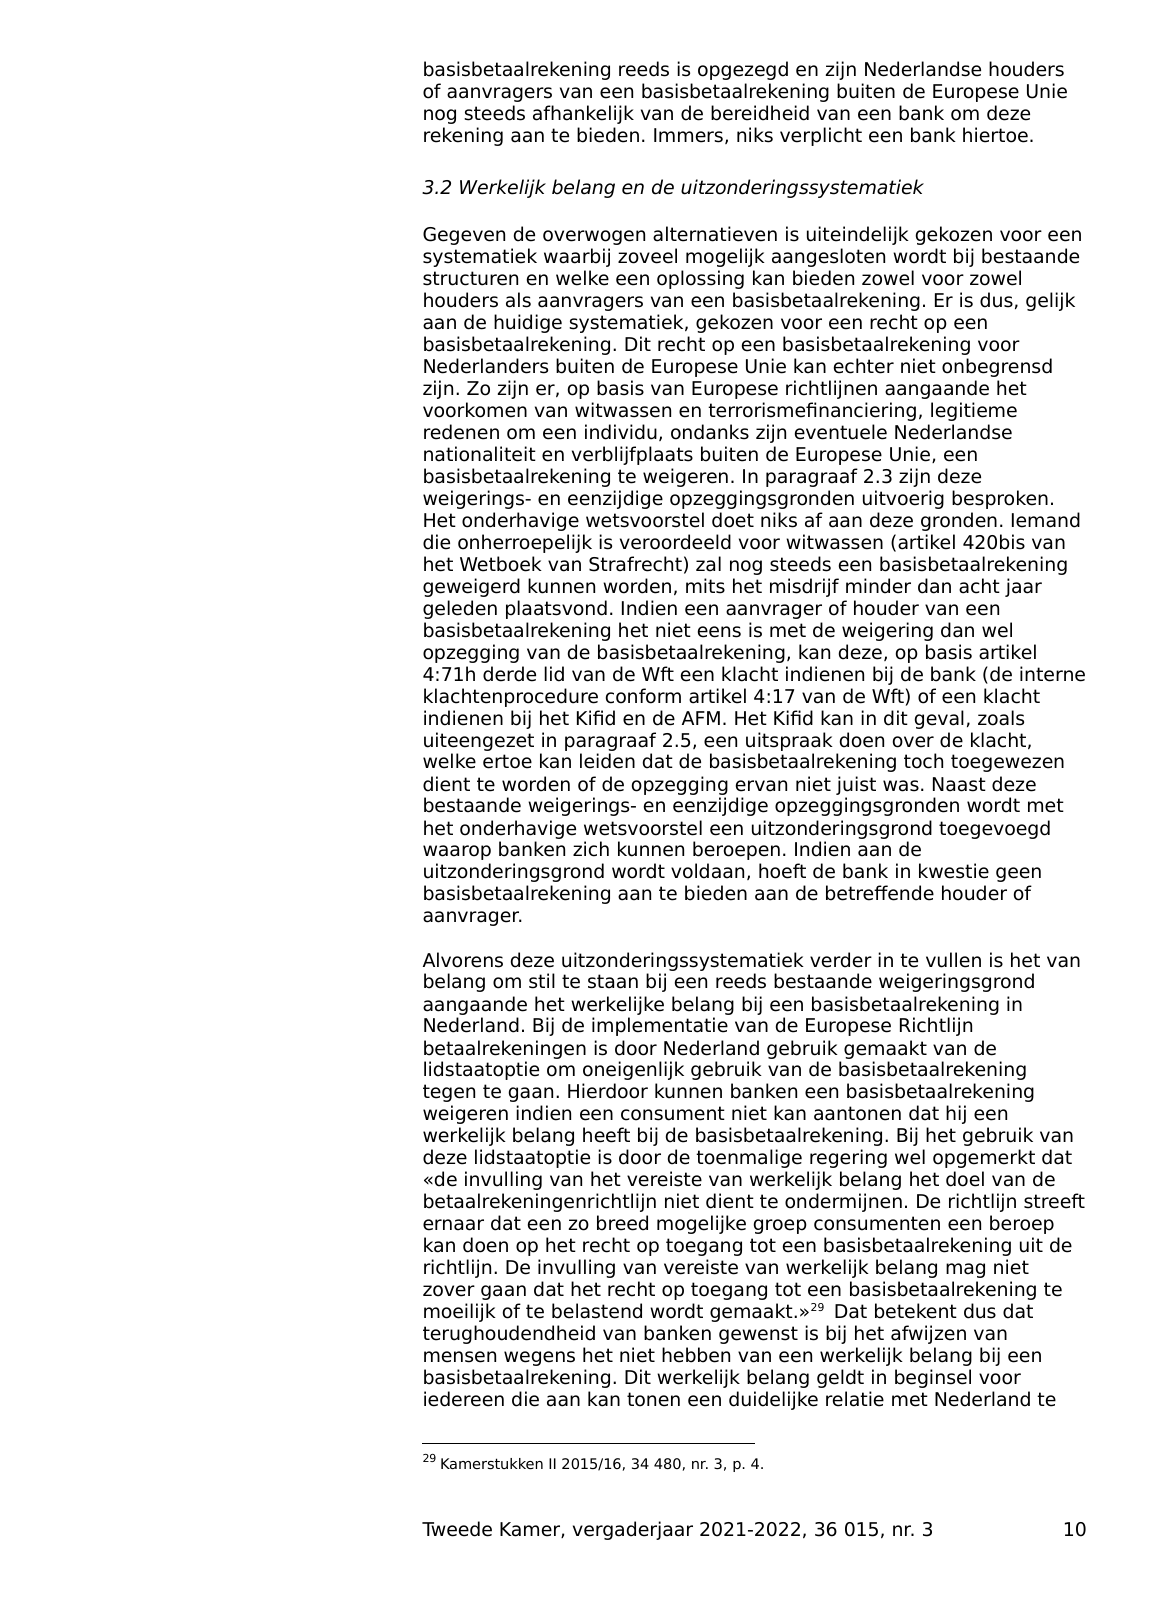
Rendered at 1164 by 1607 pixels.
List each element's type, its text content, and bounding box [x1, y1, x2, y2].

text Kamerstukken II 2015/16, 34 480, nr. 3, p. 4. [422, 1452, 1087, 1474]
text Gegeven de overwogen alternatieven is uiteindelijk gekozen voor een systematiek waarbij zoveel mogelijk aangesloten wordt bij bestaande structuren en welke een oplossing kan bieden zowel voor zowel houders als aanvragers van een basisbetaalrekening. Er is dus, gelijk aan de huidige systematiek, gekozen voor een recht op een basisbetaalrekening. Dit recht op een basisbetaalrekening voor Nederlanders buiten de Europese Unie kan echter niet onbegrensd zijn. Zo zijn er, op basis van Europese richtlijnen aangaande het voorkomen van witwassen en terrorismefinanciering, legitieme redenen om een individu, ondanks zijn eventuele Nederlandse nationaliteit en verblijfplaats buiten de Europese Unie, een basisbetaalrekening te weigeren. In paragraaf 2.3 zijn deze weigerings- en eenzijdige opzeggingsgronden uitvoerig besproken. Het onderhavige wetsvoorstel doet niks af aan deze gronden. Iemand die onherroepelijk is veroordeeld voor witwassen (artikel 420bis van het Wetboek van Strafrecht) zal nog steeds een basisbetaalrekening geweigerd kunnen worden, mits het misdrijf minder dan acht jaar geleden plaatsvond. Indien een aanvrager of houder van een basisbetaalrekening het niet eens is met de weigering dan wel opzegging van de basisbetaalrekening, kan deze, op basis artikel 4:71h derde lid van de Wft een klacht indienen bij de bank (de interne klachtenprocedure conform artikel 4:17 van de Wft) of een klacht indienen bij het Kifid en de AFM. Het Kifid kan in dit geval, zoals uiteengezet in paragraaf 2.5, een uitspraak doen over de klacht, welke ertoe kan leiden dat de basisbetaalrekening toch toegewezen dient te worden of de opzegging ervan niet juist was. Naast deze bestaande weigerings- en eenzijdige opzeggingsgronden wordt met het onderhavige wetsvoorstel een uitzonderingsgrond toegevoegd waarop banken zich kunnen beroepen. Indien aan de uitzonderingsgrond wordt voldaan, hoeft de bank in kwestie geen basisbetaalrekening aan te bieden aan de betreffende houder of aanvrager. [422, 224, 1087, 927]
subtitle 3.2 Werkelijk belang en de uitzonderingssystematiek [422, 177, 1087, 199]
text Alvorens deze uitzonderingssystematiek verder in te vullen is het van belang om stil te staan bij een reeds bestaande weigeringsgrond aangaande het werkelijke belang bij een basisbetaalrekening in Nederland. Bij de implementatie van de Europese Richtlijn betaalrekeningen is door Nederland gebruik gemaakt van de lidstaatoptie om oneigenlijk gebruik van de basisbetaalrekening tegen te gaan. Hierdoor kunnen banken een basisbetaalrekening weigeren indien een consument niet kan aantonen dat hij een werkelijk belang heeft bij de basisbetaalrekening. Bij het gebruik van deze lidstaatoptie is door de toenmalige regering wel opgemerkt dat «de invulling van het vereiste van werkelijk belang het doel van de betaalrekeningenrichtlijn niet dient te ondermijnen. De richtlijn streeft ernaar dat een zo breed mogelijke groep consumenten een beroep kan doen op het recht op toegang tot een basisbetaalrekening uit de richtlijn. De invulling van vereiste van werkelijk belang mag niet zover gaan dat het recht op toegang tot een basisbetaalrekening te moeilijk of te belastend wordt gemaakt.» Dat betekent dus dat terughoudendheid van banken gewenst is bij het afwijzen van mensen wegens het niet hebben van een werkelijk belang bij een basisbetaalrekening. Dit werkelijk belang geldt in beginsel voor iedereen die aan kan tonen een duidelijke relatie met Nederland te [422, 949, 1087, 1411]
text basisbetaalrekening reeds is opgezegd en zijn Nederlandse houders of aanvragers van een basisbetaalrekening buiten de Europese Unie nog steeds afhankelijk van de bereidheid van een bank om deze rekening aan te bieden. Immers, niks verplicht een bank hiertoe. [422, 59, 1087, 147]
